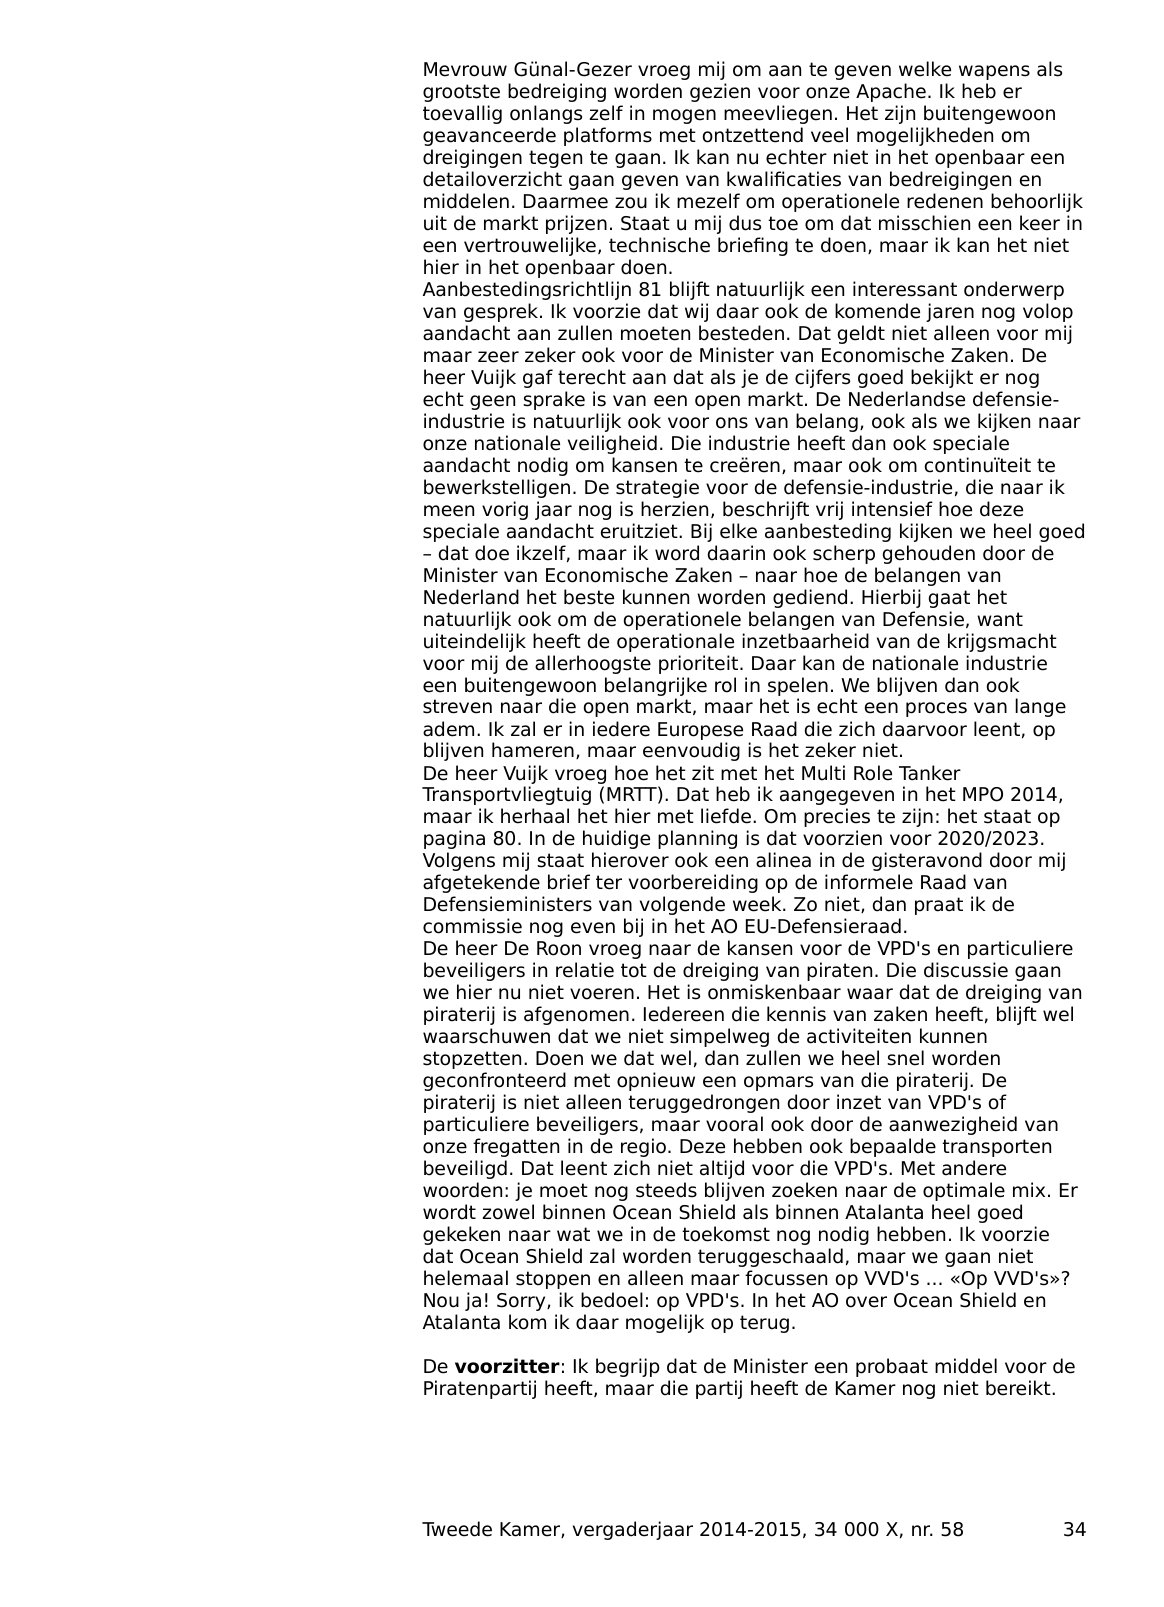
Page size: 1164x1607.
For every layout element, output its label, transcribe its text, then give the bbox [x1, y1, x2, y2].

text De heer Vuijk vroeg hoe het zit met het Multi Role Tanker Transportvliegtuig (MRTT). Dat heb ik aangegeven in het MPO 2014, maar ik herhaal het hier met liefde. Om precies te zijn: het staat op pagina 80. In de huidige planning is dat voorzien voor 2020/2023. Volgens mij staat hierover ook een alinea in de gisteravond door mij afgetekende brief ter voorbereiding op de informele Raad van Defensieministers van volgende week. Zo niet, dan praat ik de commissie nog even bij in het AO EU-Defensieraad. [422, 762, 1087, 938]
text Aanbestedingsrichtlijn 81 blijft natuurlijk een interessant onderwerp van gesprek. Ik voorzie dat wij daar ook de komende jaren nog volop aandacht aan zullen moeten besteden. Dat geldt niet alleen voor mij maar zeer zeker ook voor de Minister van Economische Zaken. De heer Vuijk gaf terecht aan dat als je de cijfers goed bekijkt er nog echt geen sprake is van een open markt. De Nederlandse defensie-industrie is natuurlijk ook voor ons van belang, ook als we kijken naar onze nationale veiligheid. Die industrie heeft dan ook speciale aandacht nodig om kansen te creëren, maar ook om continuïteit te bewerkstelligen. De strategie voor de defensie-industrie, die naar ik meen vorig jaar nog is herzien, beschrijft vrij intensief hoe deze speciale aandacht eruitziet. Bij elke aanbesteding kijken we heel goed – dat doe ikzelf, maar ik word daarin ook scherp gehouden door de Minister van Economische Zaken – naar hoe de belangen van Nederland het beste kunnen worden gediend. Hierbij gaat het natuurlijk ook om de operationele belangen van Defensie, want uiteindelijk heeft de operationale inzetbaarheid van de krijgsmacht voor mij de allerhoogste prioriteit. Daar kan de nationale industrie een buitengewoon belangrijke rol in spelen. We blijven dan ook streven naar die open markt, maar het is echt een proces van lange adem. Ik zal er in iedere Europese Raad die zich daarvoor leent, op blijven hameren, maar eenvoudig is het zeker niet. [422, 279, 1087, 762]
text Mevrouw Günal-Gezer vroeg mij om aan te geven welke wapens als grootste bedreiging worden gezien voor onze Apache. Ik heb er toevallig onlangs zelf in mogen meevliegen. Het zijn buitengewoon geavanceerde platforms met ontzettend veel mogelijkheden om dreigingen tegen te gaan. Ik kan nu echter niet in het openbaar een detailoverzicht gaan geven van kwalificaties van bedreigingen en middelen. Daarmee zou ik mezelf om operationele redenen behoorlijk uit de markt prijzen. Staat u mij dus toe om dat misschien een keer in een vertrouwelijke, technische briefing te doen, maar ik kan het niet hier in het openbaar doen. [422, 59, 1087, 279]
text De voorzitter: Ik begrijp dat de Minister een probaat middel voor de Piratenpartij heeft, maar die partij heeft de Kamer nog niet bereikt. [422, 1356, 1087, 1400]
text De heer De Roon vroeg naar de kansen voor de VPD's en particuliere beveiligers in relatie tot de dreiging van piraten. Die discussie gaan we hier nu niet voeren. Het is onmiskenbaar waar dat de dreiging van piraterij is afgenomen. Iedereen die kennis van zaken heeft, blijft wel waarschuwen dat we niet simpelweg de activiteiten kunnen stopzetten. Doen we dat wel, dan zullen we heel snel worden geconfronteerd met opnieuw een opmars van die piraterij. De piraterij is niet alleen teruggedrongen door inzet van VPD's of particuliere beveiligers, maar vooral ook door de aanwezigheid van onze fregatten in de regio. Deze hebben ook bepaalde transporten beveiligd. Dat leent zich niet altijd voor die VPD's. Met andere woorden: je moet nog steeds blijven zoeken naar de optimale mix. Er wordt zowel binnen Ocean Shield als binnen Atalanta heel goed gekeken naar wat we in de toekomst nog nodig hebben. Ik voorzie dat Ocean Shield zal worden teruggeschaald, maar we gaan niet helemaal stoppen en alleen maar focussen op VVD's ... «Op VVD's»? Nou ja! Sorry, ik bedoel: op VPD's. In het AO over Ocean Shield en Atalanta kom ik daar mogelijk op terug. [422, 938, 1087, 1334]
